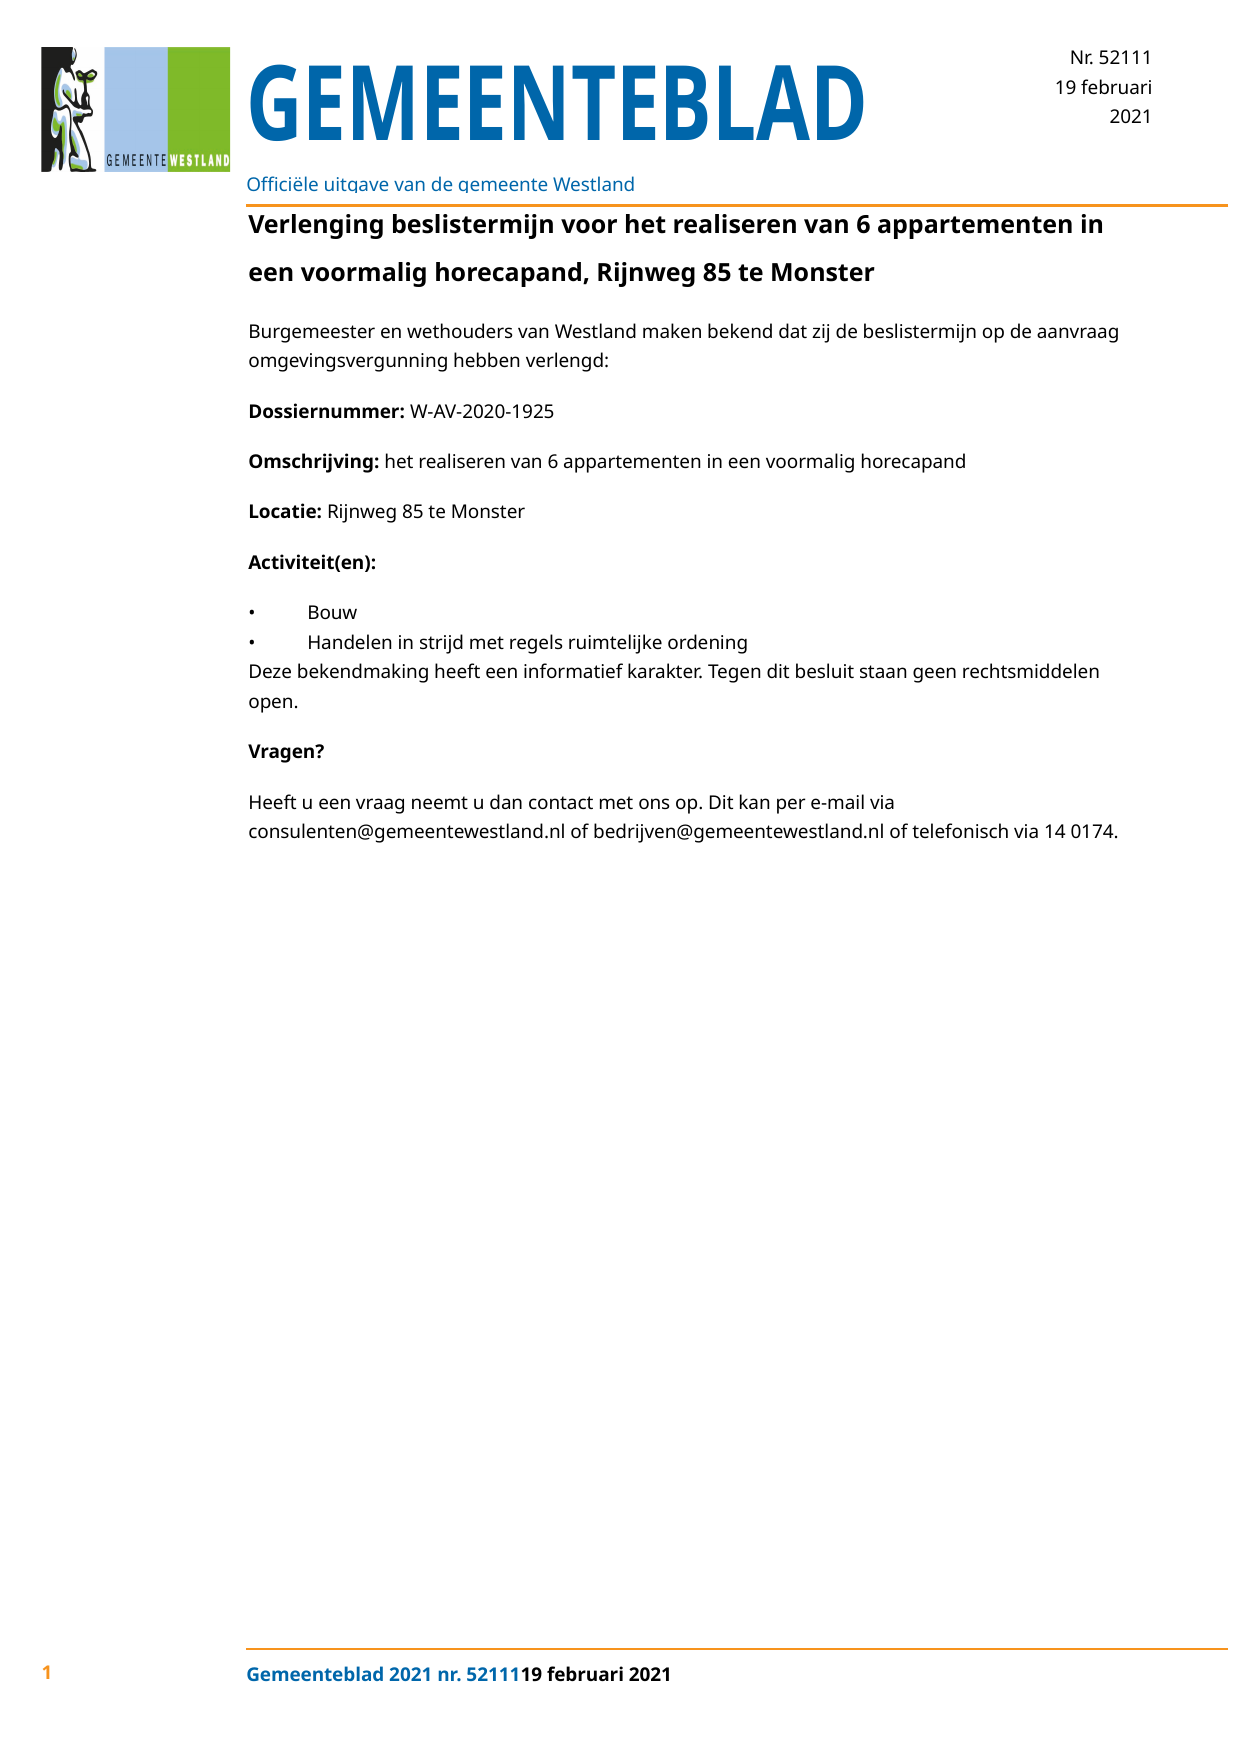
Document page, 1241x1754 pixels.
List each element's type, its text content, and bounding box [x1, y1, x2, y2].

text Deze bekendmaking heeft een informatief karakter. Tegen dit besluit staan geen rechtsmiddelen open. [248, 659, 1152, 714]
text Verlenging beslistermijn voor het realiseren van 6 appartementen in een voormalig horecapand, Rijnweg 85 te Monster [248, 207, 1152, 288]
list Handelen in strijd met regels ruimtelijke ordening [248, 629, 1152, 655]
text Vragen? [248, 739, 1152, 764]
text Activiteit(en): [248, 549, 1152, 575]
text Burgemeester en wethouders van Westland maken bekend dat zij de beslistermijn op de aanvraag omgevingsvergunning hebben verlengd: [248, 318, 1152, 373]
list Bouw [248, 599, 1152, 625]
picture [41, 47, 231, 172]
text Heeft u een vraag neemt u dan contact met ons op. Dit kan per e-mail via consulenten@gemeentewestland.nl of bedrijven@gemeentewestland.nl of telefonisch via 14 0174. [248, 789, 1152, 844]
text Dossiernummer: W-AV-2020-1925 [248, 398, 1152, 424]
text Locatie: Rijnweg 85 te Monster [248, 499, 1152, 524]
text Omschrijving: het realiseren van 6 appartementen in een voormalig horecapand [248, 448, 1152, 474]
